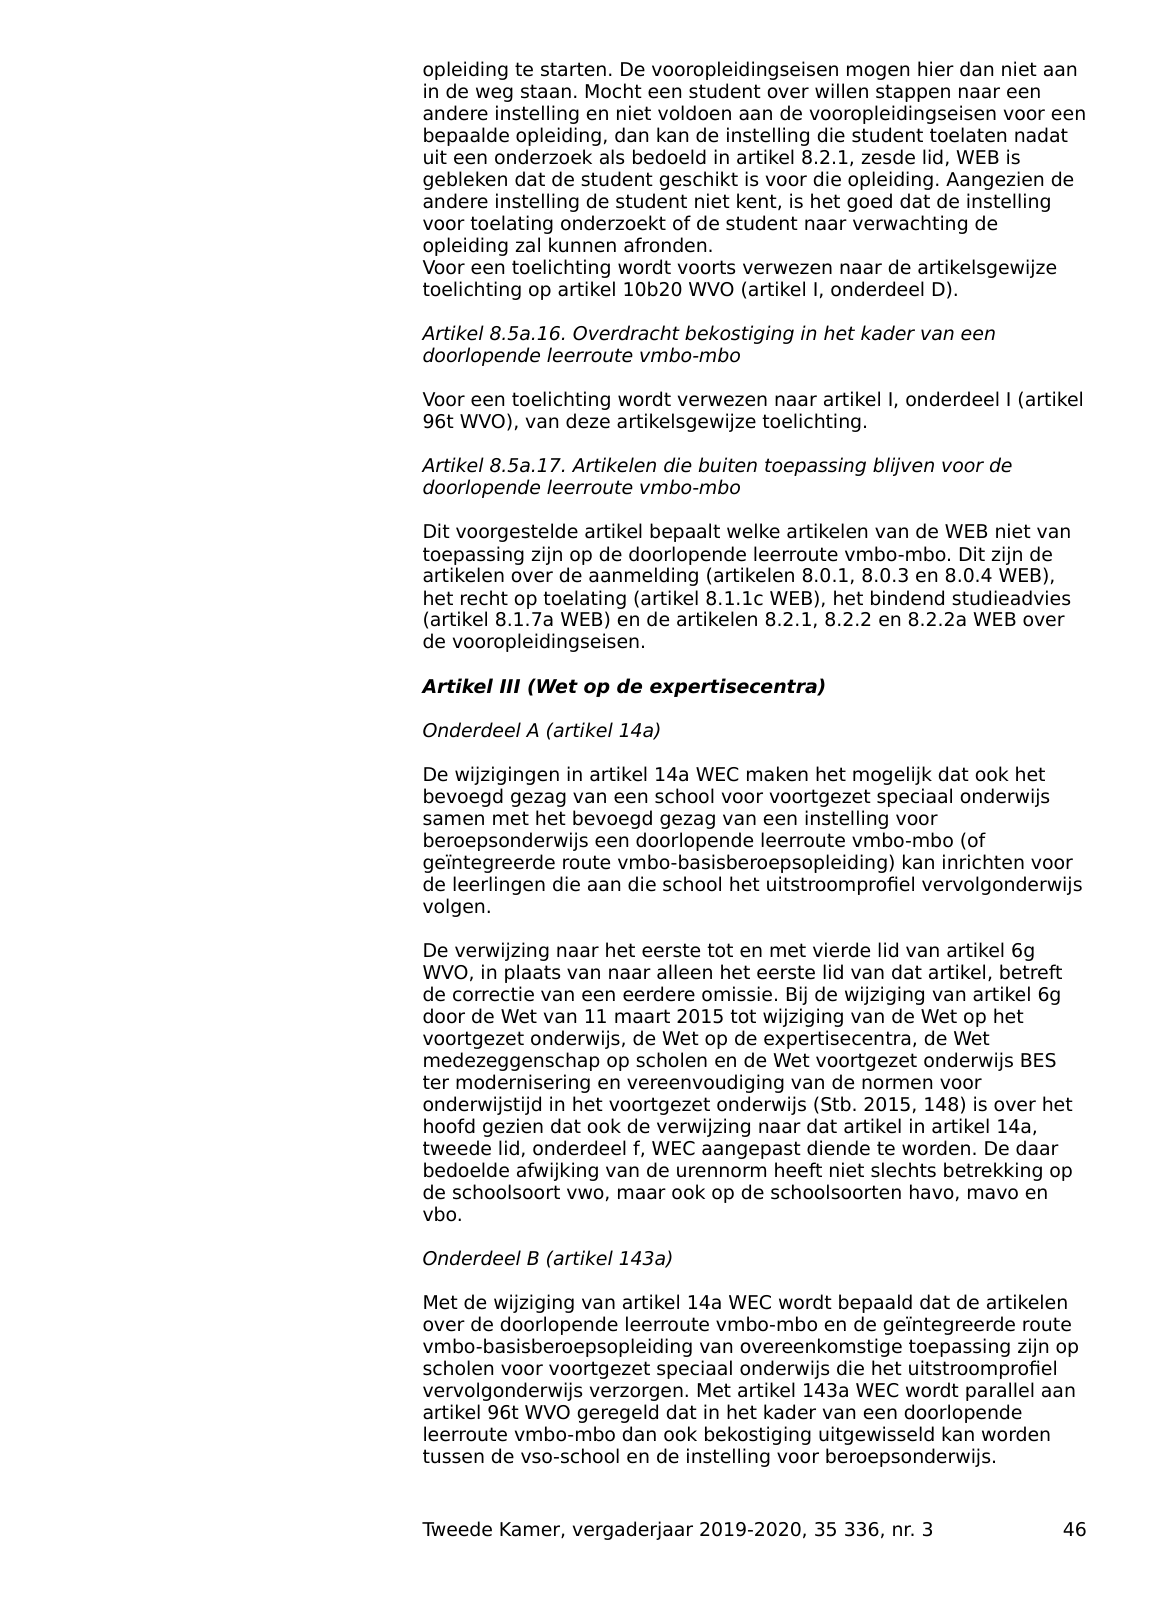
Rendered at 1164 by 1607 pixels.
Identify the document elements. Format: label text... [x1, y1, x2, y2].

text Dit voorgestelde artikel bepaalt welke artikelen van de WEB niet van toepassing zijn op de doorlopende leerroute vmbo-mbo. Dit zijn de artikelen over de aanmelding (artikelen 8.0.1, 8.0.3 en 8.0.4 WEB), het recht op toelating (artikel 8.1.1c WEB), het bindend studieadvies (artikel 8.1.7a WEB) en de artikelen 8.2.1, 8.2.2 en 8.2.2a WEB over de vooropleidingseisen. [422, 521, 1087, 653]
subtitle Artikel 8.5a.16. Overdracht bekostiging in het kader van een doorlopende leerroute vmbo-mbo [422, 323, 1087, 367]
subtitle Artikel 8.5a.17. Artikelen die buiten toepassing blijven voor de doorlopende leerroute vmbo-mbo [422, 455, 1087, 499]
subtitle Artikel III (Wet op de expertisecentra) [422, 676, 1087, 697]
text De verwijzing naar het eerste tot en met vierde lid van artikel 6g WVO, in plaats van naar alleen het eerste lid van dat artikel, betreft de correctie van een eerdere omissie. Bij de wijziging van artikel 6g door de Wet van 11 maart 2015 tot wijziging van de Wet op het voortgezet onderwijs, de Wet op de expertisecentra, de Wet medezeggenschap op scholen en de Wet voortgezet onderwijs BES ter modernisering en vereenvoudiging van de normen voor onderwijstijd in het voortgezet onderwijs (Stb. 2015, 148) is over het hoofd gezien dat ook de verwijzing naar dat artikel in artikel 14a, tweede lid, onderdeel f, WEC aangepast diende te worden. De daar bedoelde afwijking van de urennorm heeft niet slechts betrekking op de schoolsoort vwo, maar ook op de schoolsoorten havo, mavo en vbo. [422, 940, 1087, 1226]
text Met de wijziging van artikel 14a WEC wordt bepaald dat de artikelen over de doorlopende leerroute vmbo-mbo en de geïntegreerde route vmbo-basisberoepsopleiding van overeenkomstige toepassing zijn op scholen voor voortgezet speciaal onderwijs die het uitstroomprofiel vervolgonderwijs verzorgen. Met artikel 143a WEC wordt parallel aan artikel 96t WVO geregeld dat in het kader van een doorlopende leerroute vmbo-mbo dan ook bekostiging uitgewisseld kan worden tussen de vso-school en de instelling voor beroepsonderwijs. [422, 1292, 1087, 1468]
subtitle Onderdeel B (artikel 143a) [422, 1248, 1087, 1270]
text opleiding te starten. De vooropleidingseisen mogen hier dan niet aan in de weg staan. Mocht een student over willen stappen naar een andere instelling en niet voldoen aan de vooropleidingseisen voor een bepaalde opleiding, dan kan de instelling die student toelaten nadat uit een onderzoek als bedoeld in artikel 8.2.1, zesde lid, WEB is gebleken dat de student geschikt is voor die opleiding. Aangezien de andere instelling de student niet kent, is het goed dat de instelling voor toelating onderzoekt of de student naar verwachting de opleiding zal kunnen afronden. [422, 59, 1087, 257]
subtitle Onderdeel A (artikel 14a) [422, 720, 1087, 742]
text Voor een toelichting wordt verwezen naar artikel I, onderdeel I (artikel 96t WVO), van deze artikelsgewijze toelichting. [422, 389, 1087, 433]
text De wijzigingen in artikel 14a WEC maken het mogelijk dat ook het bevoegd gezag van een school voor voortgezet speciaal onderwijs samen met het bevoegd gezag van een instelling voor beroepsonderwijs een doorlopende leerroute vmbo-mbo (of geïntegreerde route vmbo-basisberoepsopleiding) kan inrichten voor de leerlingen die aan die school het uitstroomprofiel vervolgonderwijs volgen. [422, 764, 1087, 918]
text Voor een toelichting wordt voorts verwezen naar de artikelsgewijze toelichting op artikel 10b20 WVO (artikel I, onderdeel D). [422, 257, 1087, 301]
